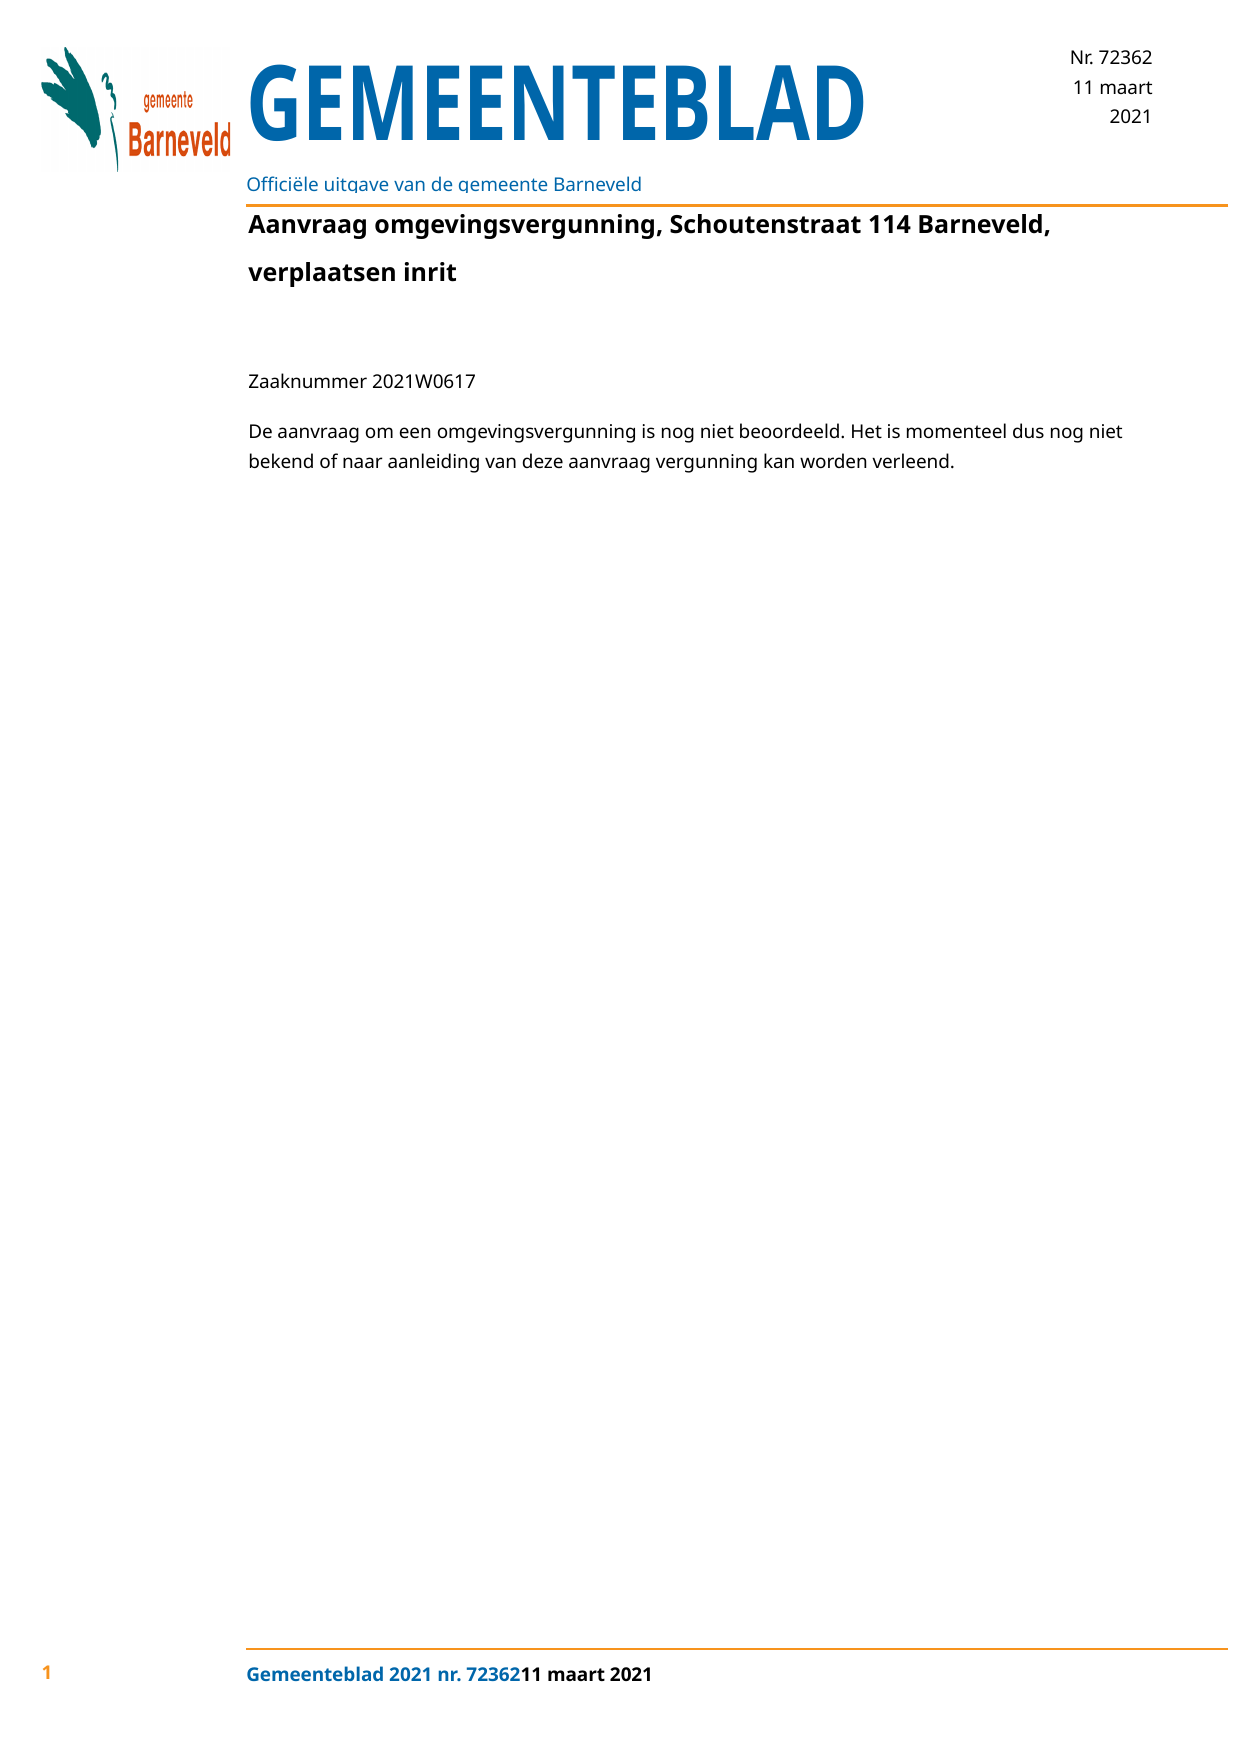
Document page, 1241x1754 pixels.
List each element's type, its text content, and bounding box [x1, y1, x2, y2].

text Zaaknummer 2021W0617 [248, 368, 1152, 394]
text De aanvraag om een omgevingsvergunning is nog niet beoordeeld. Het is momenteel dus nog niet bekend of naar aanleiding van deze aanvraag vergunning kan worden verleend. [248, 419, 1152, 474]
picture [41, 47, 231, 172]
text Aanvraag omgevingsvergunning, Schoutenstraat 114 Barneveld, verplaatsen inrit [248, 207, 1152, 288]
